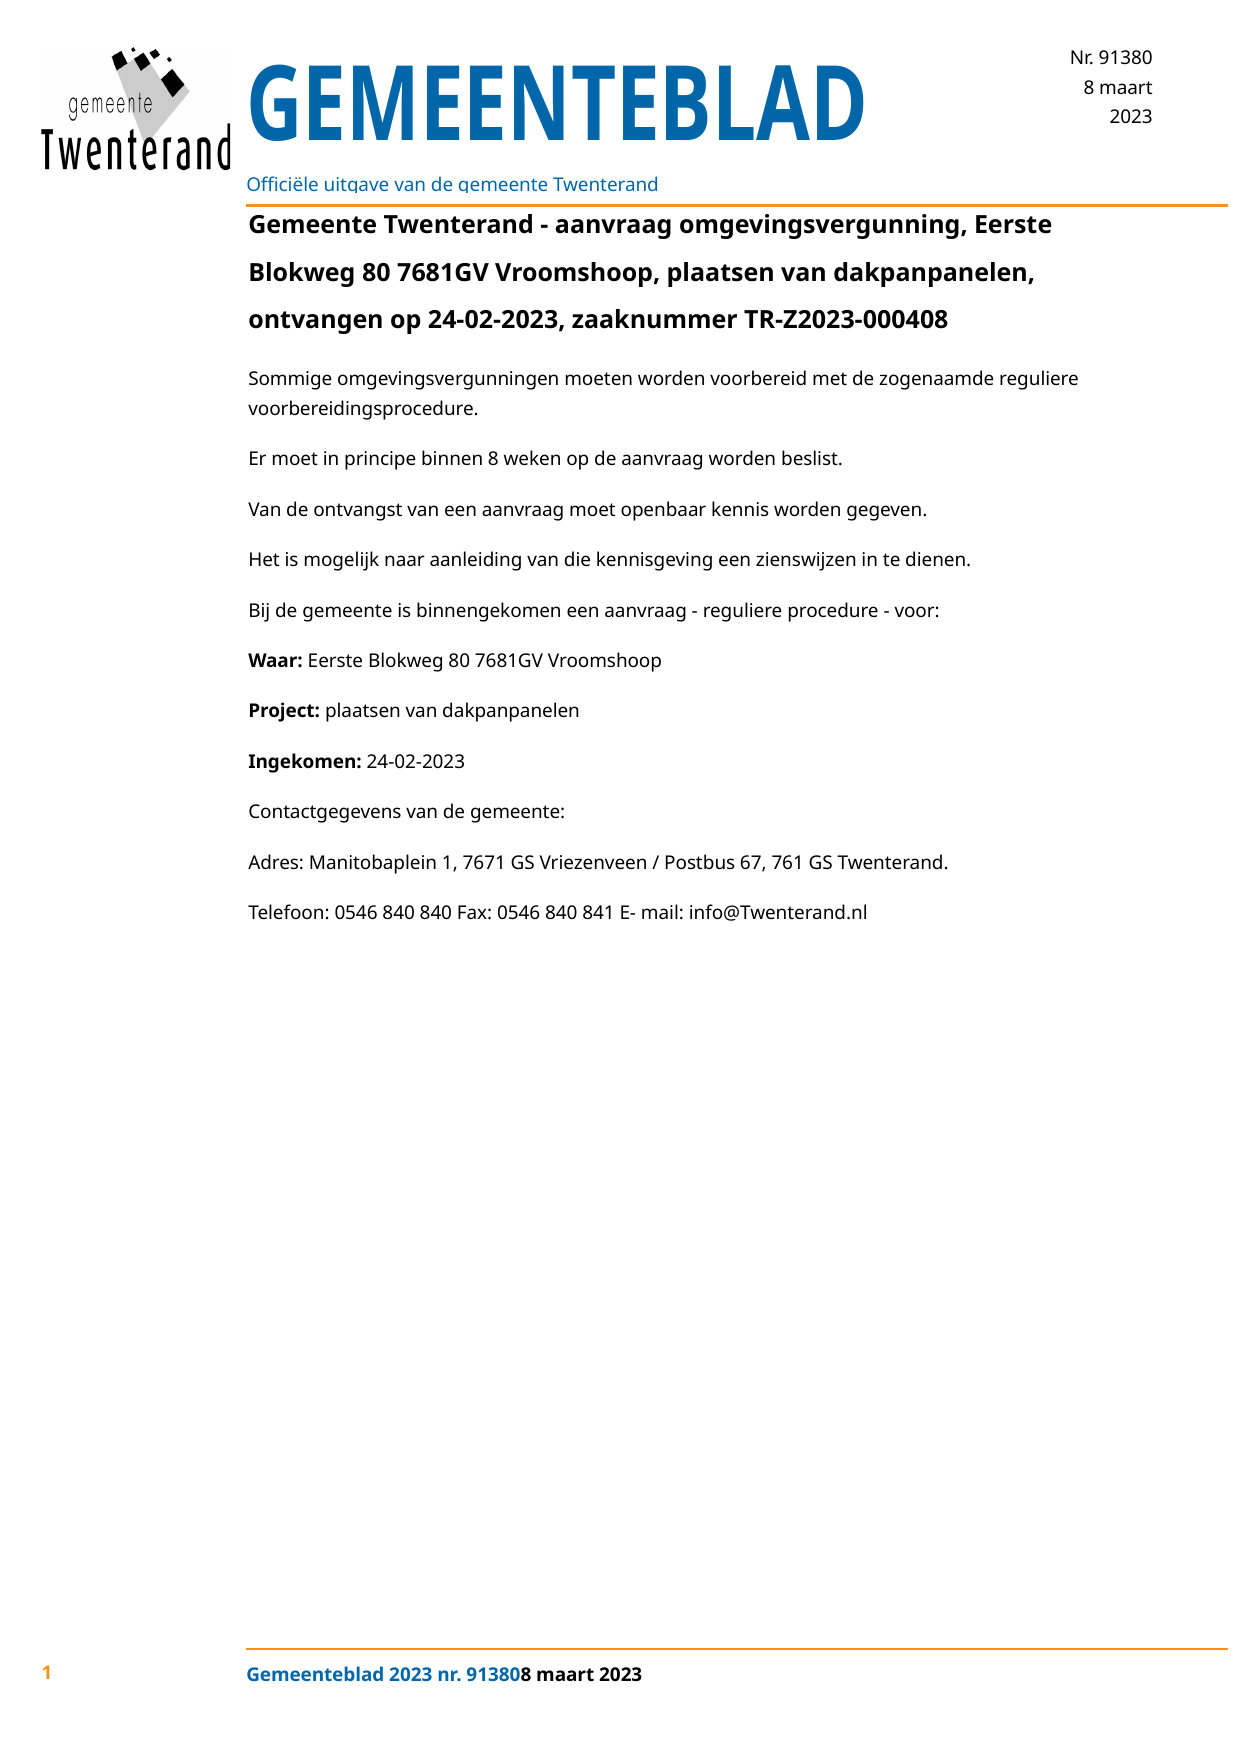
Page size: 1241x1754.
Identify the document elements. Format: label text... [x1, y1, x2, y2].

text Project: plaatsen van dakpanpanelen [248, 698, 1152, 723]
text Contactgegevens van de gemeente: [248, 798, 1152, 824]
text Ingekomen: 24-02-2023 [248, 748, 1152, 774]
picture [41, 47, 231, 172]
text Telefoon: 0546 840 840 Fax: 0546 840 841 E- mail: info@Twenterand.nl [248, 899, 1152, 925]
text Er moet in principe binnen 8 weken op de aanvraag worden beslist. [248, 446, 1152, 471]
text Waar: Eerste Blokweg 80 7681GV Vroomshoop [248, 647, 1152, 673]
text Gemeente Twenterand - aanvraag omgevingsvergunning, Eerste Blokweg 80 7681GV Vroomshoop, plaatsen van dakpanpanelen, ontvangen op 24-02-2023, zaaknummer TR-Z2023-000408 [248, 207, 1152, 336]
text Bij de gemeente is binnengekomen een aanvraag - reguliere procedure - voor: [248, 597, 1152, 622]
text Van de ontvangst van een aanvraag moet openbaar kennis worden gegeven. [248, 496, 1152, 522]
text Sommige omgevingsvergunningen moeten worden voorbereid met de zogenaamde reguliere voorbereidingsprocedure. [248, 366, 1152, 421]
text Het is mogelijk naar aanleiding van die kennisgeving een zienswijzen in te dienen. [248, 546, 1152, 572]
text Adres: Manitobaplein 1, 7671 GS Vriezenveen / Postbus 67, 761 GS Twenterand. [248, 849, 1152, 874]
